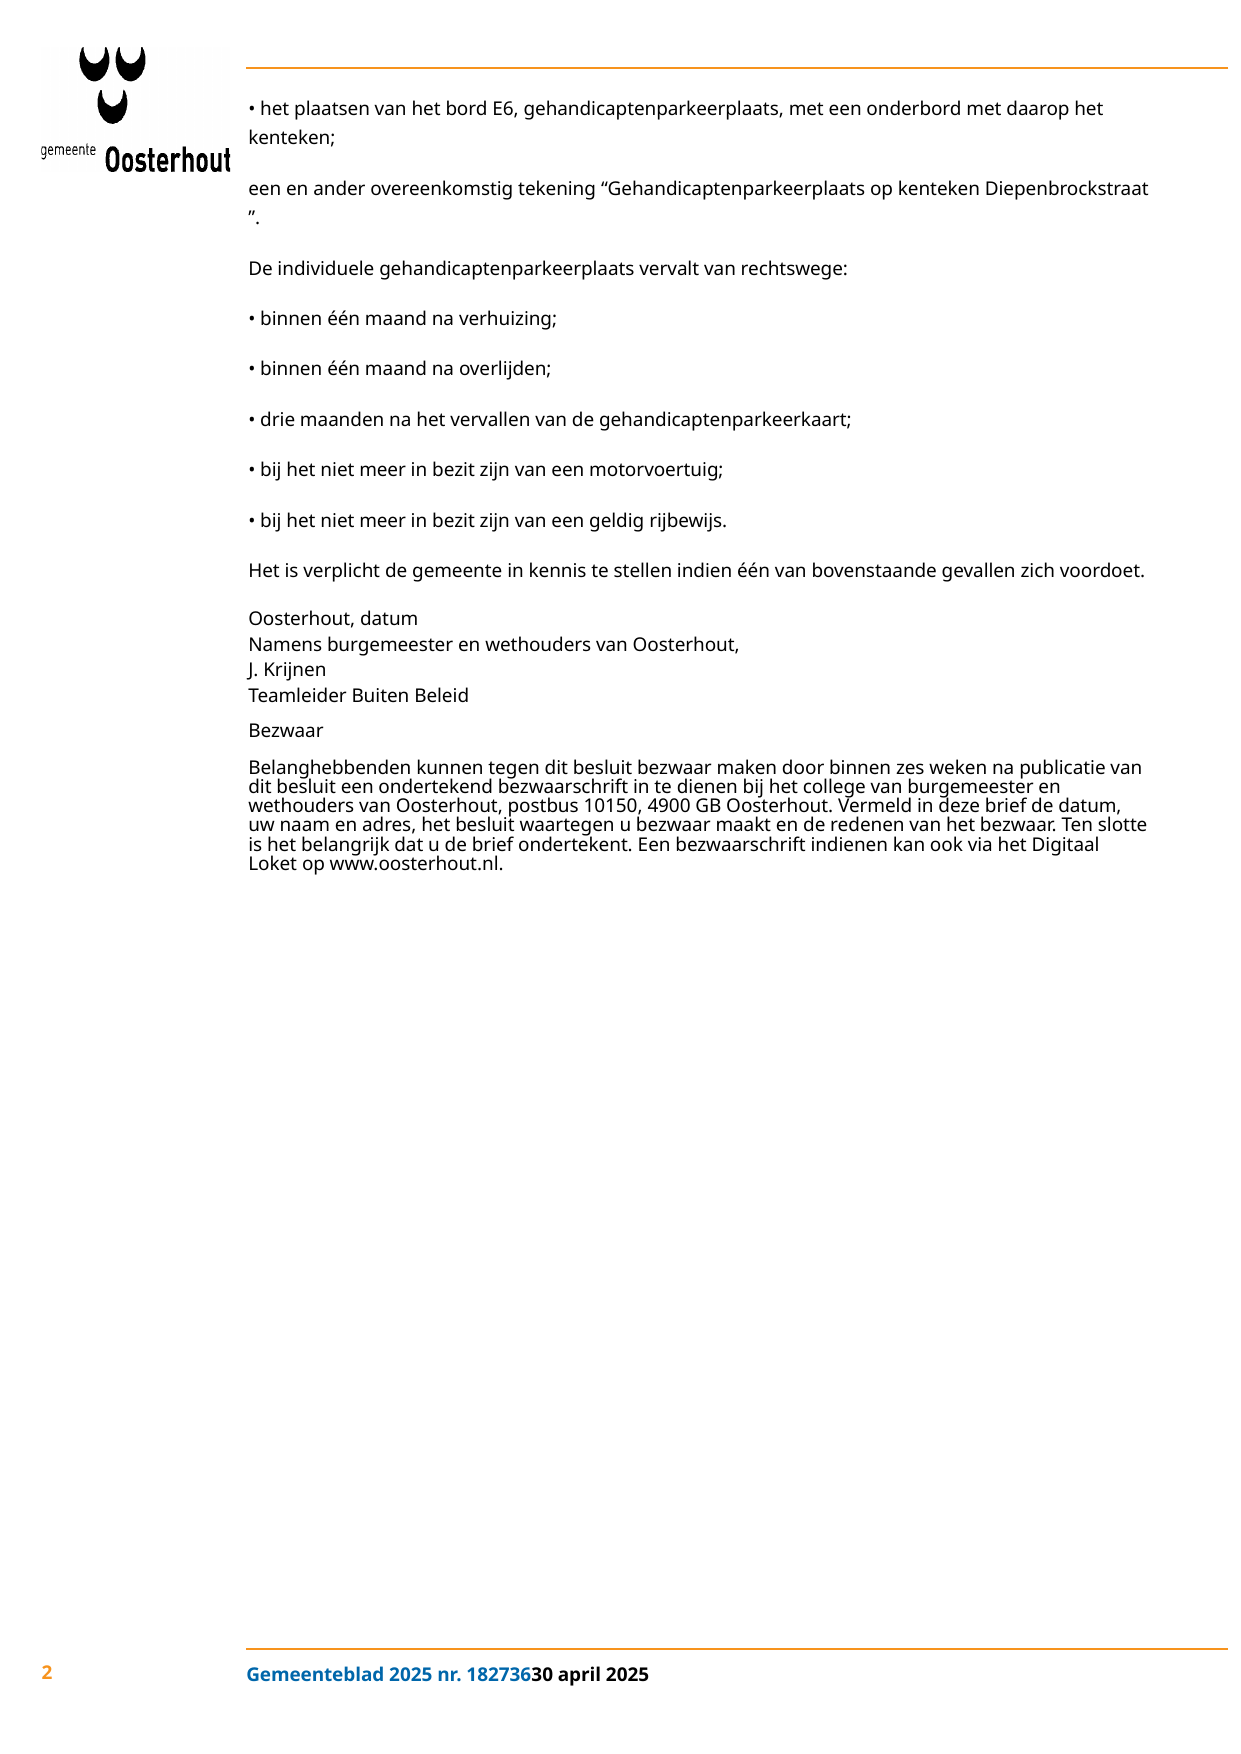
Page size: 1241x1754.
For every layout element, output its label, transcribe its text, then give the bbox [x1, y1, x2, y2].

text • binnen één maand na verhuizing; [248, 305, 1152, 331]
text Belanghebbenden kunnen tegen dit besluit bezwaar maken door binnen zes weken na publicatie van dit besluit een ondertekend bezwaarschrift in te dienen bij het college van burgemeester en wethouders van Oosterhout, postbus 10150, 4900 GB Oosterhout. Vermeld in deze brief de datum, uw naam en adres, het besluit waartegen u bezwaar maakt en de redenen van het bezwaar. Ten slotte is het belangrijk dat u de brief ondertekent. Een bezwaarschrift indienen kan ook via het Digitaal Loket op www.oosterhout.nl. [248, 759, 1152, 874]
text • bij het niet meer in bezit zijn van een motorvoertuig; [248, 456, 1152, 482]
text • binnen één maand na overlijden; [248, 356, 1152, 381]
text De individuele gehandicaptenparkeerplaats vervalt van rechtswege: [248, 255, 1152, 281]
text Oosterhout, datum [248, 605, 1152, 631]
text Het is verplicht de gemeente in kennis te stellen indien één van bovenstaande gevallen zich voordoet. [248, 557, 1152, 583]
text • het plaatsen van het bord E6, gehandicaptenparkeerplaats, met een onderbord met daarop het kenteken; [248, 95, 1152, 150]
text • bij het niet meer in bezit zijn van een geldig rijbewijs. [248, 507, 1152, 533]
text Bezwaar [248, 722, 1152, 741]
text Teamleider Buiten Beleid [248, 682, 1152, 708]
text J. Krijnen [248, 657, 1152, 682]
text Namens burgemeester en wethouders van Oosterhout, [248, 631, 1152, 657]
picture [41, 47, 231, 172]
text een en ander overeenkomstig tekening “Gehandicaptenparkeerplaats op kenteken Diepenbrockstraat ”. [248, 175, 1152, 230]
text • drie maanden na het vervallen van de gehandicaptenparkeerkaart; [248, 406, 1152, 432]
